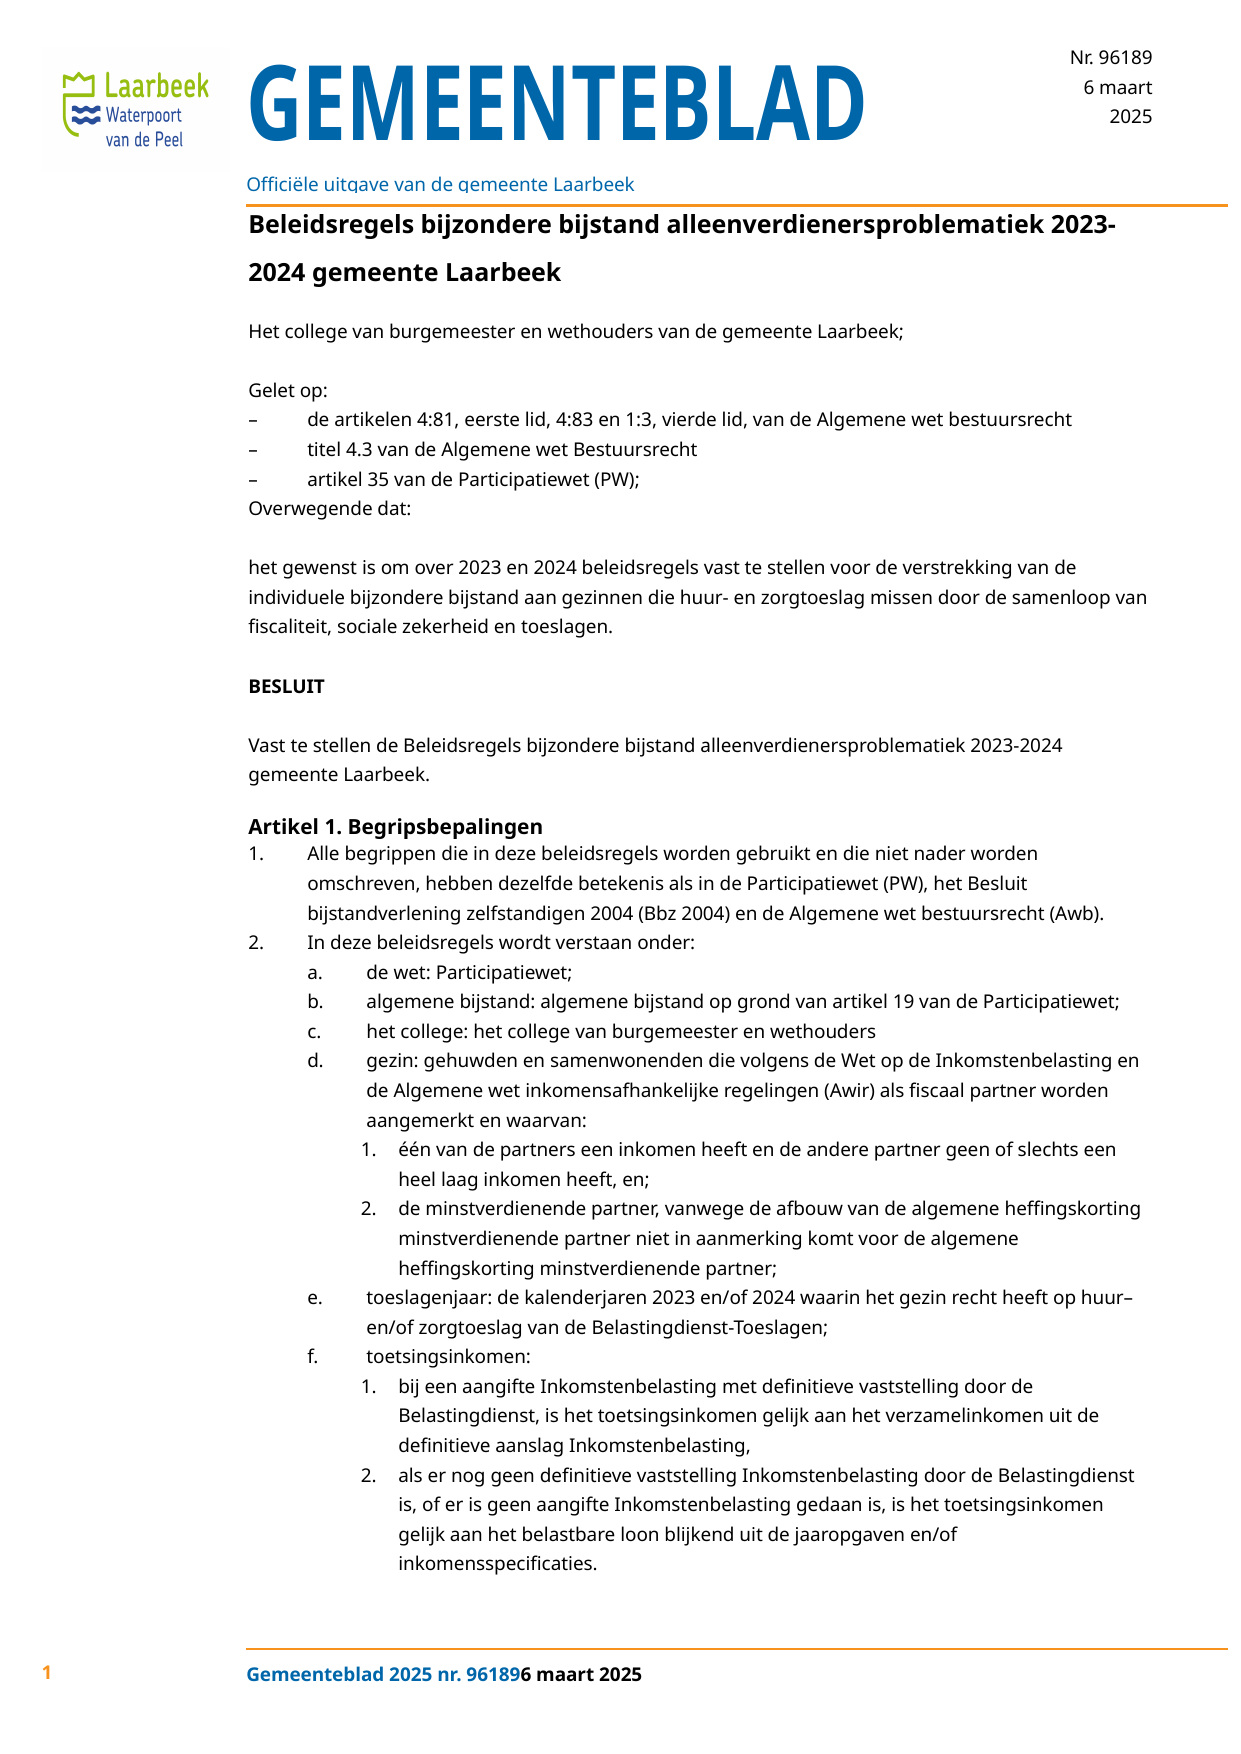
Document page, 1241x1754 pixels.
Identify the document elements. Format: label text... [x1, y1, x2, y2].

text Beleidsregels bijzondere bijstand alleenverdienersproblematiek 2023-2024 gemeente Laarbeek [248, 207, 1152, 288]
text Gelet op: [248, 377, 1152, 403]
list titel 4.3 van de Algemene wet Bestuursrecht [248, 436, 1152, 462]
list één van de partners een inkomen heeft en de andere partner geen of slechts een heel laag inkomen heeft, en; [361, 1136, 1152, 1192]
text BESLUIT [248, 673, 1152, 699]
list als er nog geen definitieve vaststelling Inkomstenbelasting door de Belastingdienst is, of er is geen aangifte Inkomstenbelasting gedaan is, is het toetsingsinkomen gelijk aan het belastbare loon blijkend uit de jaaropgaven en/of inkomensspecificaties. [361, 1462, 1152, 1576]
list gezin: gehuwden en samenwonenden die volgens de Wet op de Inkomstenbelasting en de Algemene wet inkomensafhankelijke regelingen (Awir) als fiscaal partner worden aangemerkt en waarvan: [307, 1048, 1152, 1132]
text Vast te stellen de Beleidsregels bijzondere bijstand alleenverdienersproblematiek 2023-2024 gemeente Laarbeek. [248, 732, 1152, 787]
list de artikelen 4:81, eerste lid, 4:83 en 1:3, vierde lid, van de Algemene wet bestuursrecht [248, 407, 1152, 432]
list de wet: Participatiewet; [307, 959, 1152, 984]
list toetsingsinkomen: [307, 1343, 1152, 1369]
text Overwegende dat: [248, 495, 1152, 521]
list artikel 35 van de Participatiewet (PW); [248, 466, 1152, 492]
list de minstverdienende partner, vanwege de afbouw van de algemene heffingskorting minstverdienende partner niet in aanmerking komt voor de algemene heffingskorting minstverdienende partner; [361, 1196, 1152, 1280]
list algemene bijstand: algemene bijstand op grond van artikel 19 van de Participatiewet; [307, 988, 1152, 1014]
list toeslagenjaar: de kalenderjaren 2023 en/of 2024 waarin het gezin recht heeft op huur– en/of zorgtoeslag van de Belastingdienst-Toeslagen; [307, 1284, 1152, 1339]
text Het college van burgemeester en wethouders van de gemeente Laarbeek; [248, 318, 1152, 344]
list het college: het college van burgemeester en wethouders [307, 1018, 1152, 1044]
list In deze beleidsregels wordt verstaan onder: [248, 929, 1152, 955]
text Artikel 1. Begripsbepalingen [248, 812, 1152, 841]
list bij een aangifte Inkomstenbelasting met definitieve vaststelling door de Belastingdienst, is het toetsingsinkomen gelijk aan het verzamelinkomen uit de definitieve aanslag Inkomstenbelasting, [361, 1373, 1152, 1458]
picture [41, 47, 231, 172]
text het gewenst is om over 2023 en 2024 beleidsregels vast te stellen voor de verstrekking van de individuele bijzondere bijstand aan gezinnen die huur- en zorgtoeslag missen door de samenloop van fiscaliteit, sociale zekerheid en toeslagen. [248, 554, 1152, 639]
list Alle begrippen die in deze beleidsregels worden gebruikt en die niet nader worden omschreven, hebben dezelfde betekenis als in de Participatiewet (PW), het Besluit bijstandverlening zelfstandigen 2004 (Bbz 2004) en de Algemene wet bestuursrecht (Awb). [248, 841, 1152, 925]
